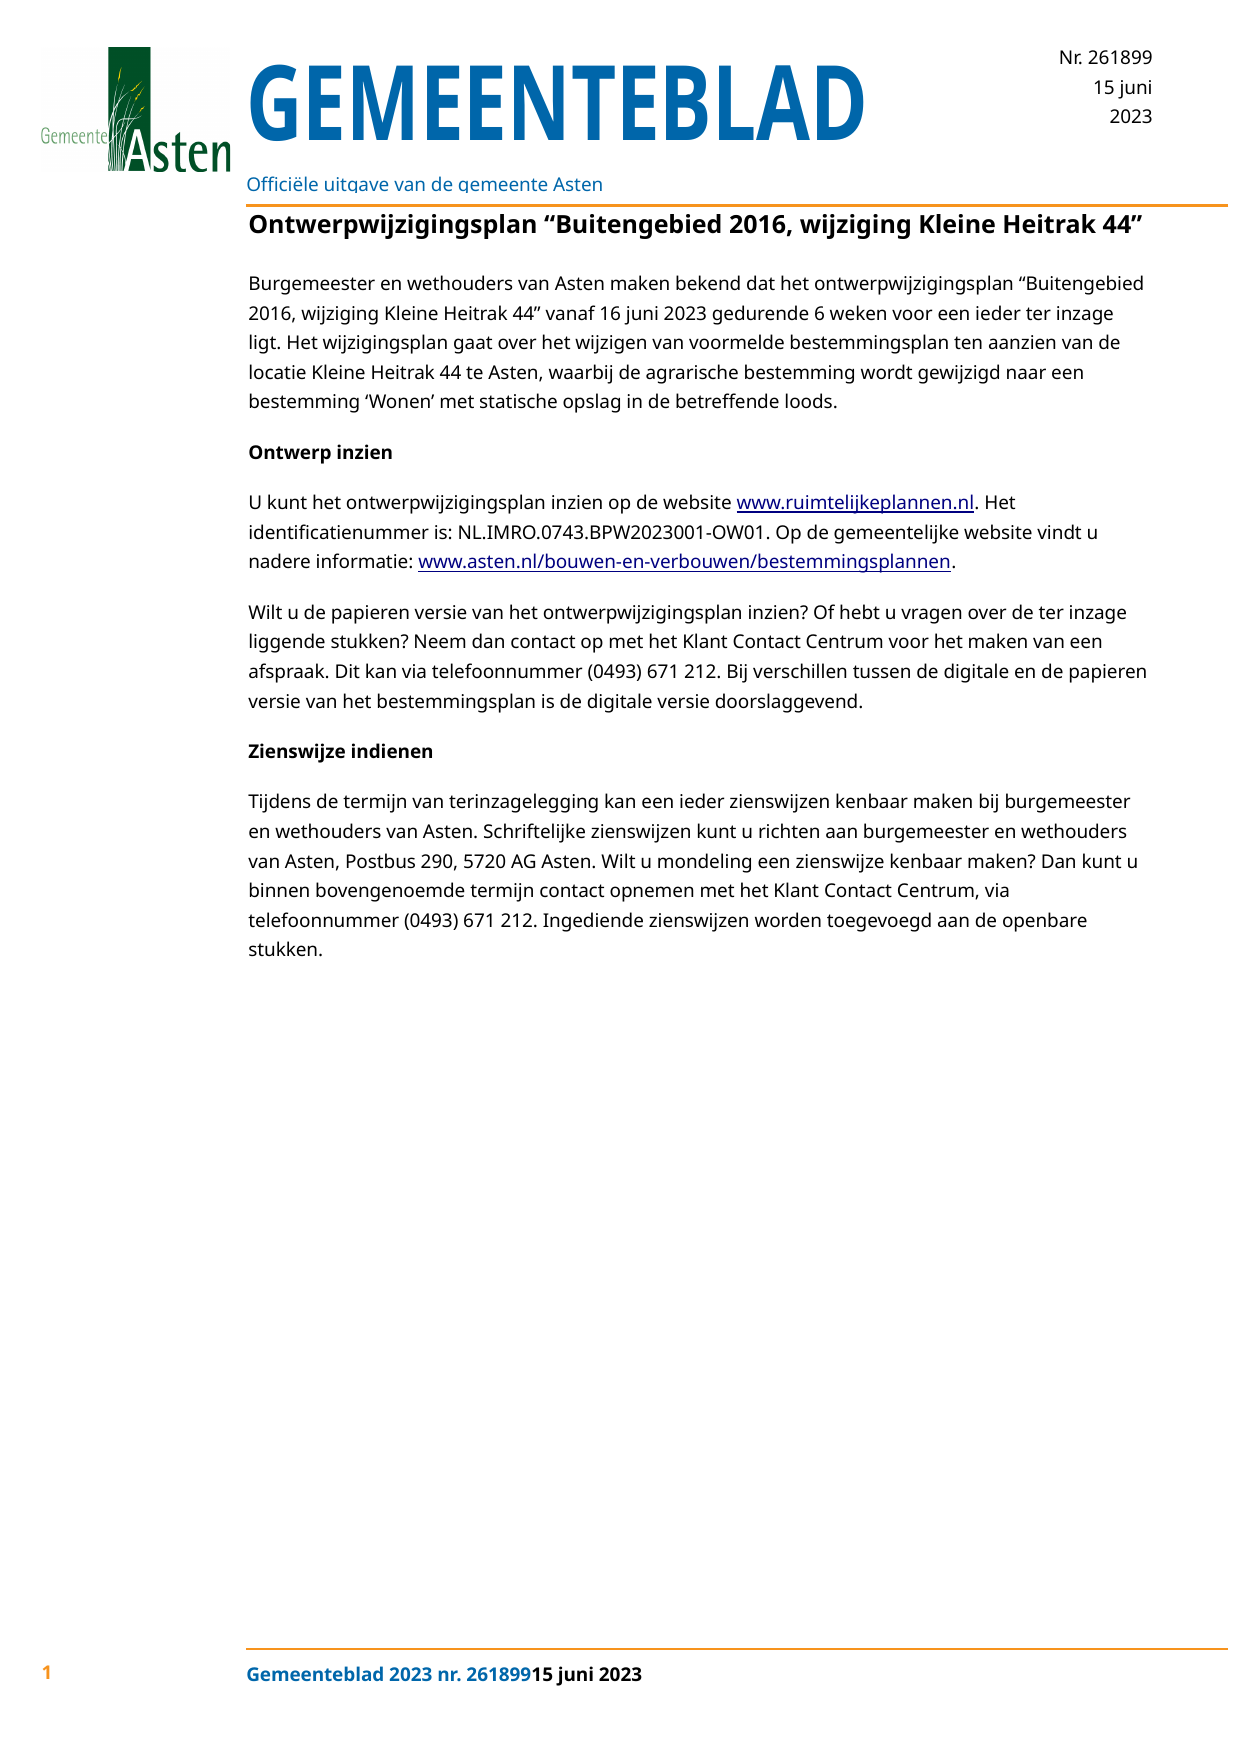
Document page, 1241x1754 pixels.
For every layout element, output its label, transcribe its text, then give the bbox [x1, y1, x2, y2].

text Zienswijze indienen [248, 738, 1152, 764]
text U kunt het ontwerpwijzigingsplan inzien op de website www.ruimtelijkeplannen.nl. Het identificatienummer is: NL.IMRO.0743.BPW2023001-OW01. Op de gemeentelijke website vindt u nadere informatie: www.asten.nl/bouwen-en-verbouwen/bestemmingsplannen. [248, 489, 1152, 574]
text Burgemeester en wethouders van Asten maken bekend dat het ontwerpwijzigingsplan “Buitengebied 2016, wijziging Kleine Heitrak 44” vanaf 16 juni 2023 gedurende 6 weken voor een ieder ter inzage ligt. Het wijzigingsplan gaat over het wijzigen van voormelde bestemmingsplan ten aanzien van de locatie Kleine Heitrak 44 te Asten, waarbij de agrarische bestemming wordt gewijzigd naar een bestemming ‘Wonen’ met statische opslag in de betreffende loods. [248, 270, 1152, 414]
text Ontwerp inzien [248, 439, 1152, 465]
text Tijdens de termijn van terinzagelegging kan een ieder zienswijzen kenbaar maken bij burgemeester en wethouders van Asten. Schriftelijke zienswijzen kunt u richten aan burgemeester en wethouders van Asten, Postbus 290, 5720 AG Asten. Wilt u mondeling een zienswijze kenbaar maken? Dan kunt u binnen bovengenoemde termijn contact opnemen met het Klant Contact Centrum, via telefoonnummer (0493) 671 212. Ingediende zienswijzen worden toegevoegd aan de openbare stukken. [248, 789, 1152, 962]
text Wilt u de papieren versie van het ontwerpwijzigingsplan inzien? Of hebt u vragen over de ter inzage liggende stukken? Neem dan contact op met het Klant Contact Centrum voor het maken van een afspraak. Dit kan via telefoonnummer (0493) 671 212. Bij verschillen tussen de digitale en de papieren versie van het bestemmingsplan is de digitale versie doorslaggevend. [248, 599, 1152, 713]
text Ontwerpwijzigingsplan “Buitengebied 2016, wijziging Kleine Heitrak 44” [248, 207, 1152, 241]
picture [41, 47, 231, 172]
